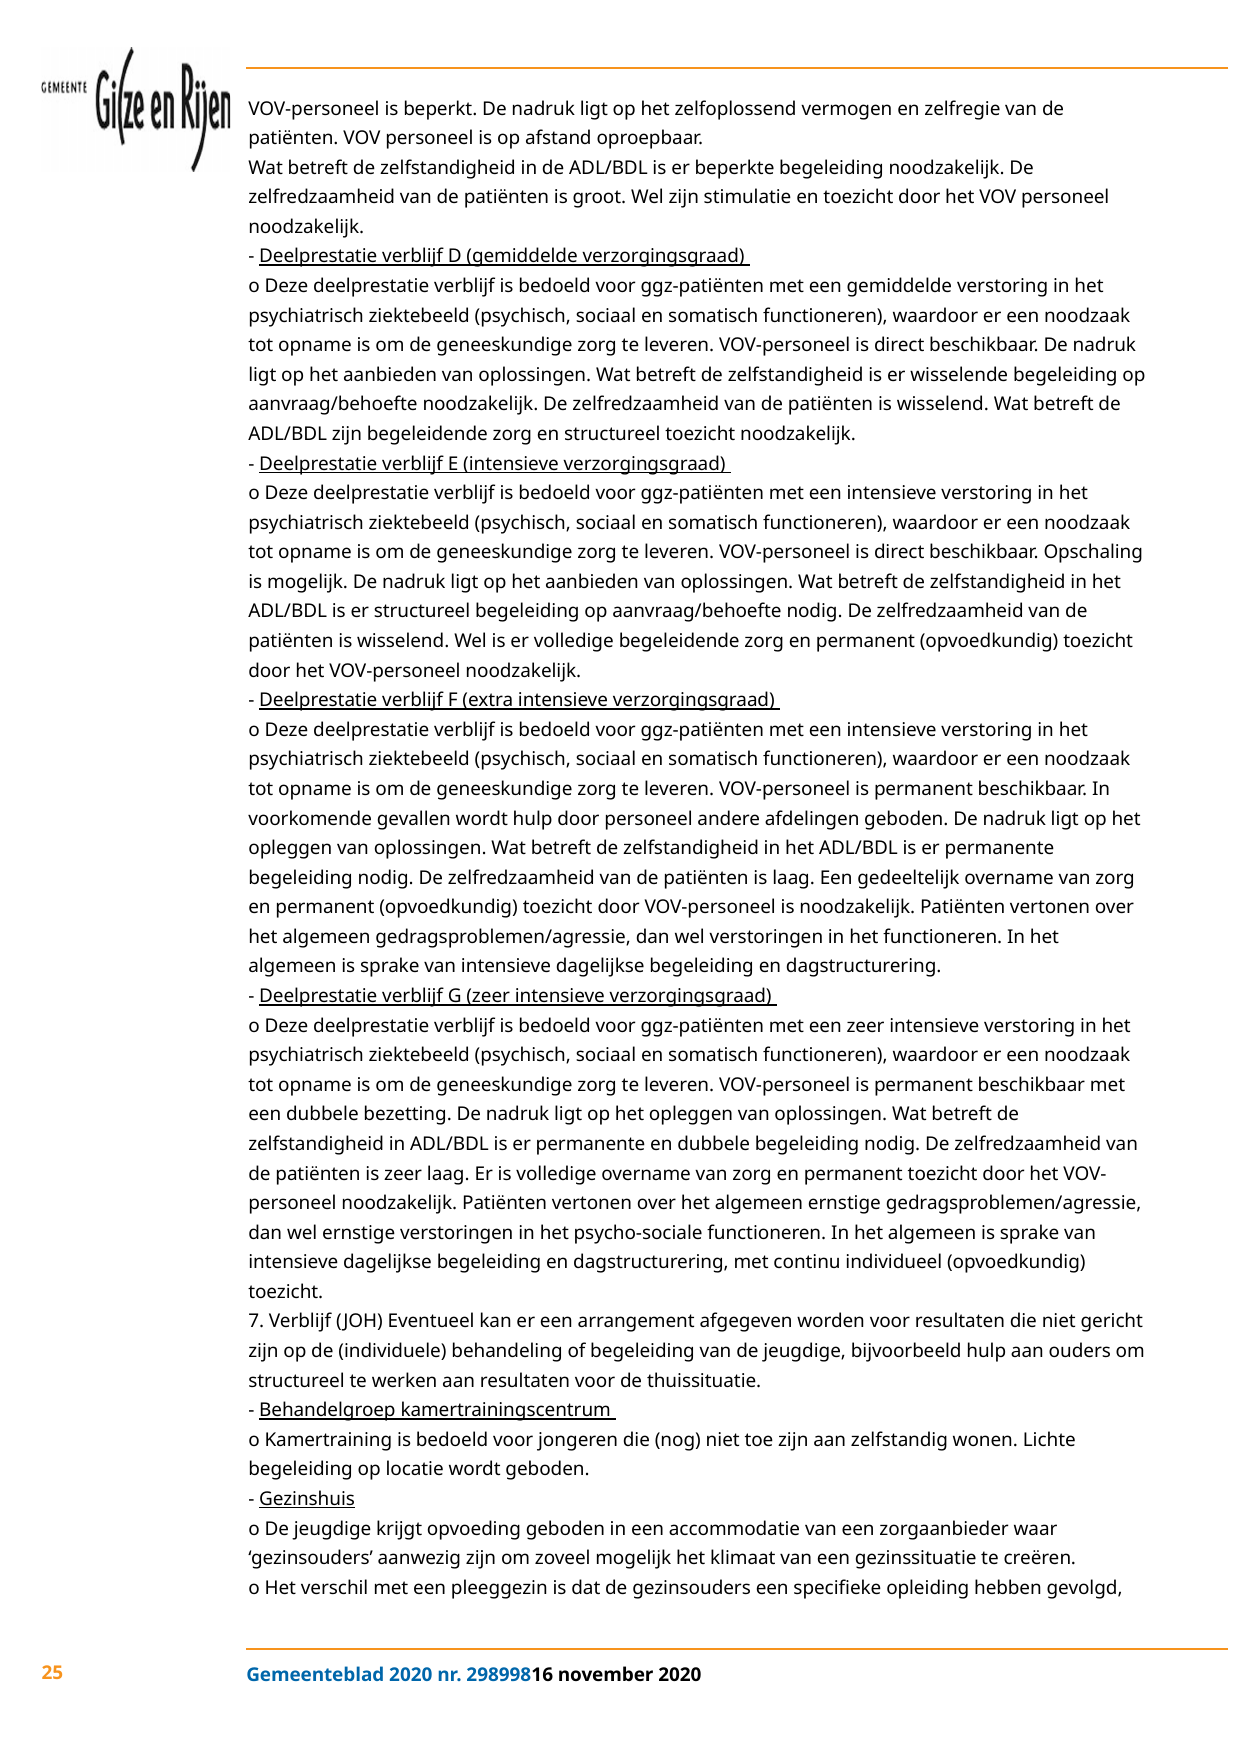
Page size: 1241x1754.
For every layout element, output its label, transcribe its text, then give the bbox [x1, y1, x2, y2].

text - Gezinshuis [248, 1485, 1152, 1511]
text o Deze deelprestatie verblijf is bedoeld voor ggz-patiënten met een zeer intensieve verstoring in het psychiatrisch ziektebeeld (psychisch, sociaal en somatisch functioneren), waardoor er een noodzaak tot opname is om de geneeskundige zorg te leveren. VOV-personeel is permanent beschikbaar met een dubbele bezetting. De nadruk ligt op het opleggen van oplossingen. Wat betreft de zelfstandigheid in ADL/BDL is er permanente en dubbele begeleiding nodig. De zelfredzaamheid van de patiënten is zeer laag. Er is volledige overname van zorg en permanent toezicht door het VOV-personeel noodzakelijk. Patiënten vertonen over het algemeen ernstige gedragsproblemen/agressie, dan wel ernstige verstoringen in het psycho-sociale functioneren. In het algemeen is sprake van intensieve dagelijkse begeleiding en dagstructurering, met continu individueel (opvoedkundig) toezicht. [248, 1012, 1152, 1304]
text o Deze deelprestatie verblijf is bedoeld voor ggz-patiënten met een intensieve verstoring in het psychiatrisch ziektebeeld (psychisch, sociaal en somatisch functioneren), waardoor er een noodzaak tot opname is om de geneeskundige zorg te leveren. VOV-personeel is permanent beschikbaar. In voorkomende gevallen wordt hulp door personeel andere afdelingen geboden. De nadruk ligt op het opleggen van oplossingen. Wat betreft de zelfstandigheid in het ADL/BDL is er permanente begeleiding nodig. De zelfredzaamheid van de patiënten is laag. Een gedeeltelijk overname van zorg en permanent (opvoedkundig) toezicht door VOV-personeel is noodzakelijk. Patiënten vertonen over het algemeen gedragsproblemen/agressie, dan wel verstoringen in het functioneren. In het algemeen is sprake van intensieve dagelijkse begeleiding en dagstructurering. [248, 716, 1152, 978]
text Wat betreft de zelfstandigheid in de ADL/BDL is er beperkte begeleiding noodzakelijk. De [248, 154, 1152, 180]
text - Behandelgroep kamertrainingscentrum [248, 1396, 1152, 1422]
text - Deelprestatie verblijf E (intensieve verzorgingsgraad) [248, 450, 1152, 476]
text o Deze deelprestatie verblijf is bedoeld voor ggz-patiënten met een gemiddelde verstoring in het psychiatrisch ziektebeeld (psychisch, sociaal en somatisch functioneren), waardoor er een noodzaak tot opname is om de geneeskundige zorg te leveren. VOV-personeel is direct beschikbaar. De nadruk ligt op het aanbieden van oplossingen. Wat betreft de zelfstandigheid is er wisselende begeleiding op aanvraag/behoefte noodzakelijk. De zelfredzaamheid van de patiënten is wisselend. Wat betreft de ADL/BDL zijn begeleidende zorg en structureel toezicht noodzakelijk. [248, 272, 1152, 446]
text 7. Verblijf (JOH) Eventueel kan er een arrangement afgegeven worden voor resultaten die niet gericht zijn op de (individuele) behandeling of begeleiding van de jeugdige, bijvoorbeeld hulp aan ouders om structureel te werken aan resultaten voor de thuissituatie. [248, 1308, 1152, 1393]
text o Het verschil met een pleeggezin is dat de gezinsouders een specifieke opleiding hebben gevolgd, [248, 1574, 1152, 1600]
text - Deelprestatie verblijf F (extra intensieve verzorgingsgraad) [248, 686, 1152, 712]
text VOV-personeel is beperkt. De nadruk ligt op het zelfoplossend vermogen en zelfregie van de patiënten. VOV personeel is op afstand oproepbaar. [248, 95, 1152, 150]
text zelfredzaamheid van de patiënten is groot. Wel zijn stimulatie en toezicht door het VOV personeel noodzakelijk. [248, 183, 1152, 239]
text - Deelprestatie verblijf D (gemiddelde verzorgingsgraad) [248, 243, 1152, 268]
text o Kamertraining is bedoeld voor jongeren die (nog) niet toe zijn aan zelfstandig wonen. Lichte begeleiding op locatie wordt geboden. [248, 1426, 1152, 1481]
picture [41, 47, 231, 172]
text - Deelprestatie verblijf G (zeer intensieve verzorgingsgraad) [248, 982, 1152, 1008]
text o De jeugdige krijgt opvoeding geboden in een accommodatie van een zorgaanbieder waar ‘gezinsouders’ aanwezig zijn om zoveel mogelijk het klimaat van een gezinssituatie te creëren. [248, 1515, 1152, 1570]
text o Deze deelprestatie verblijf is bedoeld voor ggz-patiënten met een intensieve verstoring in het psychiatrisch ziektebeeld (psychisch, sociaal en somatisch functioneren), waardoor er een noodzaak tot opname is om de geneeskundige zorg te leveren. VOV-personeel is direct beschikbaar. Opschaling is mogelijk. De nadruk ligt op het aanbieden van oplossingen. Wat betreft de zelfstandigheid in het ADL/BDL is er structureel begeleiding op aanvraag/behoefte nodig. De zelfredzaamheid van de patiënten is wisselend. Wel is er volledige begeleidende zorg en permanent (opvoedkundig) toezicht door het VOV-personeel noodzakelijk. [248, 479, 1152, 683]
